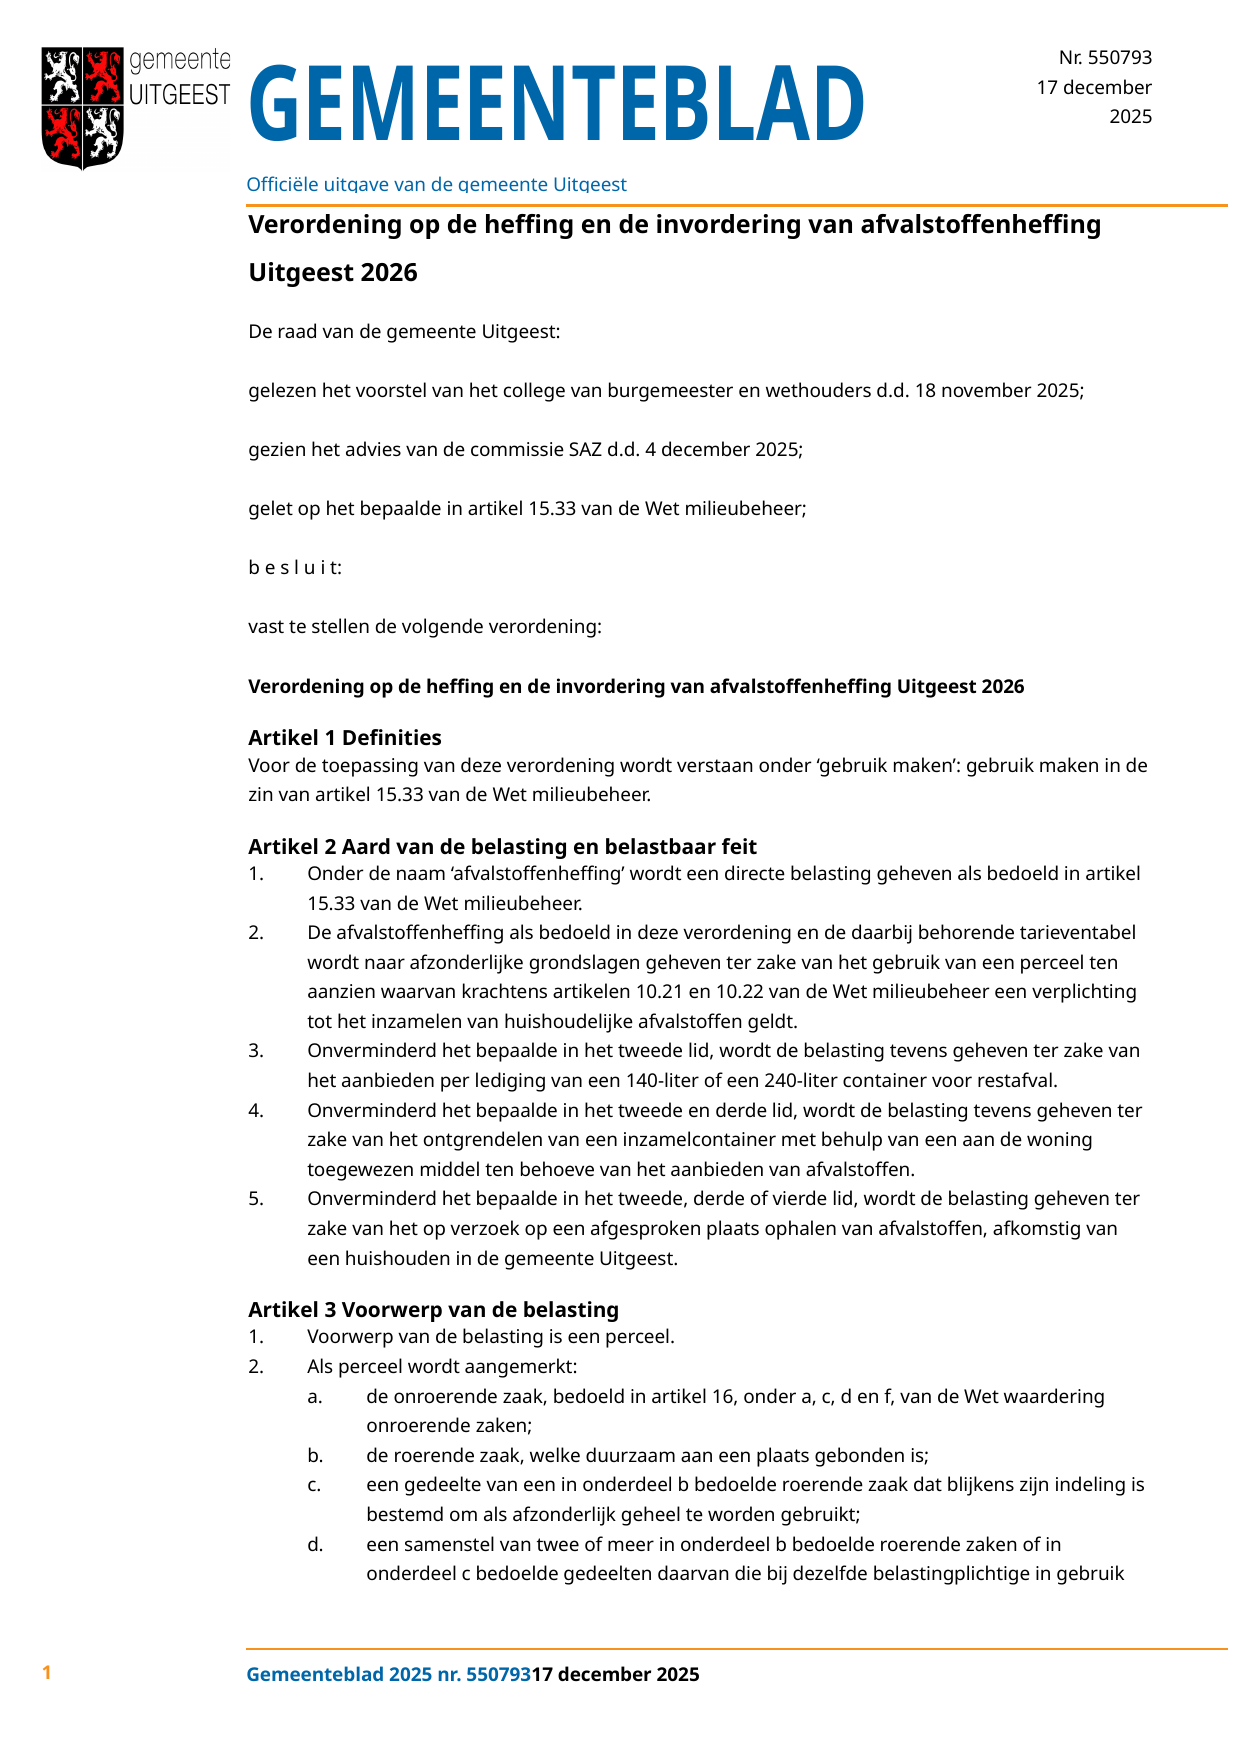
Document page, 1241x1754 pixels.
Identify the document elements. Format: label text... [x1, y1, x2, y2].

text Artikel 1 Definities [248, 723, 1152, 752]
list Voorwerp van de belasting is een perceel. [248, 1324, 1152, 1349]
list Onder de naam ‘afvalstoffenheffing’ wordt een directe belasting geheven als bedoeld in artikel 15.33 van de Wet milieubeheer. [248, 860, 1152, 916]
list Onverminderd het bepaalde in het tweede, derde of vierde lid, wordt de belasting geheven ter zake van het op verzoek op een afgesproken plaats ophalen van afvalstoffen, afkomstig van een huishouden in de gemeente Uitgeest. [248, 1186, 1152, 1271]
text De raad van de gemeente Uitgeest: [248, 318, 1152, 344]
list Onverminderd het bepaalde in het tweede lid, wordt de belasting tevens geheven ter zake van het aanbieden per lediging van een 140-liter of een 240-liter container voor restafval. [248, 1038, 1152, 1093]
picture [41, 47, 231, 172]
list een gedeelte van een in onderdeel b bedoelde roerende zaak dat blijkens zijn indeling is bestemd om als afzonderlijk geheel te worden gebruikt; [307, 1472, 1152, 1527]
list De afvalstoffenheffing als bedoeld in deze verordening en de daarbij behorende tarieventabel wordt naar afzonderlijke grondslagen geheven ter zake van het gebruik van een perceel ten aanzien waarvan krachtens artikelen 10.21 en 10.22 van de Wet milieubeheer een verplichting tot het inzamelen van huishoudelijke afvalstoffen geldt. [248, 919, 1152, 1034]
text gelet op het bepaalde in artikel 15.33 van de Wet milieubeheer; [248, 495, 1152, 521]
text gezien het advies van de commissie SAZ d.d. 4 december 2025; [248, 436, 1152, 462]
text b e s l u i t: [248, 554, 1152, 580]
text Artikel 3 Voorwerp van de belasting [248, 1295, 1152, 1324]
text Verordening op de heffing en de invordering van afvalstoffenheffing Uitgeest 2026 [248, 207, 1152, 288]
text vast te stellen de volgende verordening: [248, 614, 1152, 639]
text gelezen het voorstel van het college van burgemeester en wethouders d.d. 18 november 2025; [248, 377, 1152, 403]
text Voor de toepassing van deze verordening wordt verstaan onder ‘gebruik maken’: gebruik maken in de zin van artikel 15.33 van de Wet milieubeheer. [248, 752, 1152, 807]
text Verordening op de heffing en de invordering van afvalstoffenheffing Uitgeest 2026 [248, 673, 1152, 699]
list Als perceel wordt aangemerkt: [248, 1353, 1152, 1379]
list Onverminderd het bepaalde in het tweede en derde lid, wordt de belasting tevens geheven ter zake van het ontgrendelen van een inzamelcontainer met behulp van een aan de woning toegewezen middel ten behoeve van het aanbieden van afvalstoffen. [248, 1097, 1152, 1182]
list de roerende zaak, welke duurzaam aan een plaats gebonden is; [307, 1442, 1152, 1468]
list de onroerende zaak, bedoeld in artikel 16, onder a, c, d en f, van de Wet waardering onroerende zaken; [307, 1383, 1152, 1438]
text Artikel 2 Aard van de belasting en belastbaar feit [248, 832, 1152, 860]
list een samenstel van twee of meer in onderdeel b bedoelde roerende zaken of in onderdeel c bedoelde gedeelten daarvan die bij dezelfde belastingplichtige in gebruik [307, 1531, 1152, 1586]
